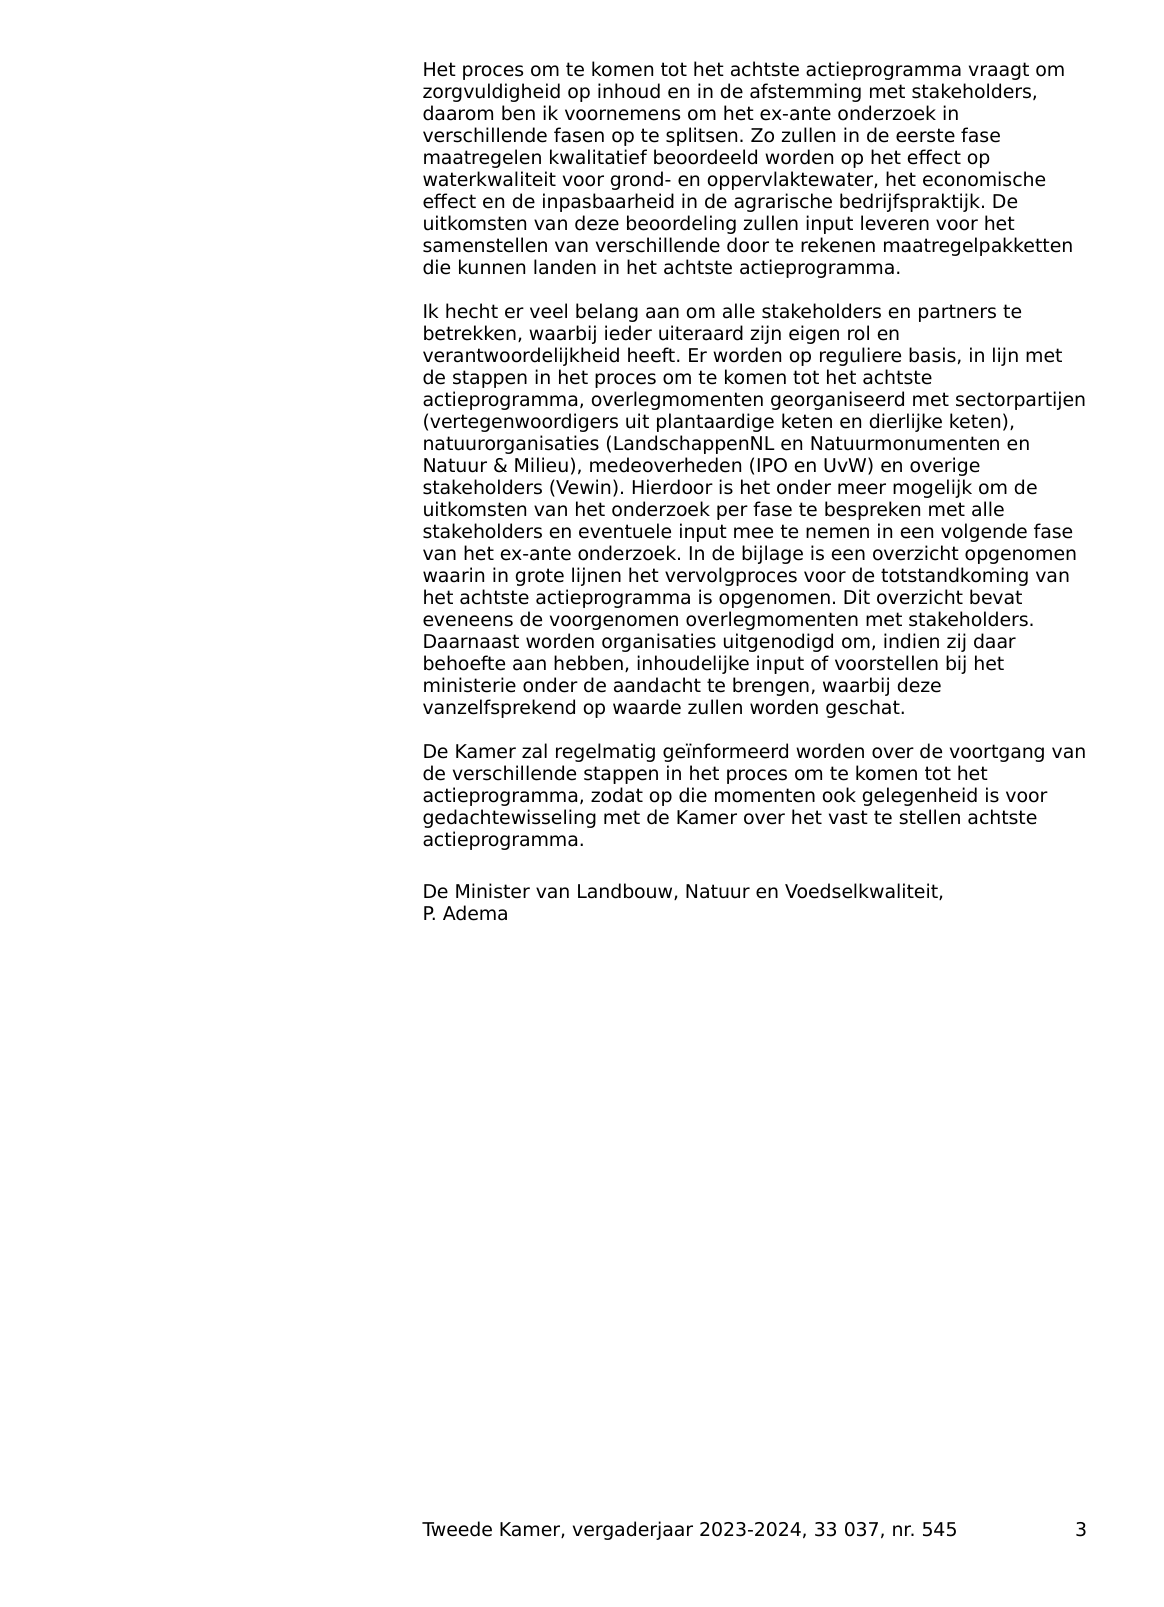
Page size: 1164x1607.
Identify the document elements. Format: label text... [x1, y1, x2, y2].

text De Kamer zal regelmatig geïnformeerd worden over de voortgang van de verschillende stappen in het proces om te komen tot het actieprogramma, zodat op die momenten ook gelegenheid is voor gedachtewisseling met de Kamer over het vast te stellen achtste actieprogramma. [422, 741, 1087, 851]
text Het proces om te komen tot het achtste actieprogramma vraagt om zorgvuldigheid op inhoud en in de afstemming met stakeholders, daarom ben ik voornemens om het ex-ante onderzoek in verschillende fasen op te splitsen. Zo zullen in de eerste fase maatregelen kwalitatief beoordeeld worden op het effect op waterkwaliteit voor grond- en oppervlaktewater, het economische effect en de inpasbaarheid in de agrarische bedrijfspraktijk. De uitkomsten van deze beoordeling zullen input leveren voor het samenstellen van verschillende door te rekenen maatregelpakketten die kunnen landen in het achtste actieprogramma. [422, 59, 1087, 279]
text De Minister van Landbouw, Natuur en Voedselkwaliteit, P. Adema [422, 881, 1087, 925]
text Ik hecht er veel belang aan om alle stakeholders en partners te betrekken, waarbij ieder uiteraard zijn eigen rol en verantwoordelijkheid heeft. Er worden op reguliere basis, in lijn met de stappen in het proces om te komen tot het achtste actieprogramma, overlegmomenten georganiseerd met sectorpartijen (vertegenwoordigers uit plantaardige keten en dierlijke keten), natuurorganisaties (LandschappenNL en Natuurmonumenten en Natuur & Milieu), medeoverheden (IPO en UvW) en overige stakeholders (Vewin). Hierdoor is het onder meer mogelijk om de uitkomsten van het onderzoek per fase te bespreken met alle stakeholders en eventuele input mee te nemen in een volgende fase van het ex-ante onderzoek. In de bijlage is een overzicht opgenomen waarin in grote lijnen het vervolgproces voor de totstandkoming van het achtste actieprogramma is opgenomen. Dit overzicht bevat eveneens de voorgenomen overlegmomenten met stakeholders. Daarnaast worden organisaties uitgenodigd om, indien zij daar behoefte aan hebben, inhoudelijke input of voorstellen bij het ministerie onder de aandacht te brengen, waarbij deze vanzelfsprekend op waarde zullen worden geschat. [422, 301, 1087, 719]
